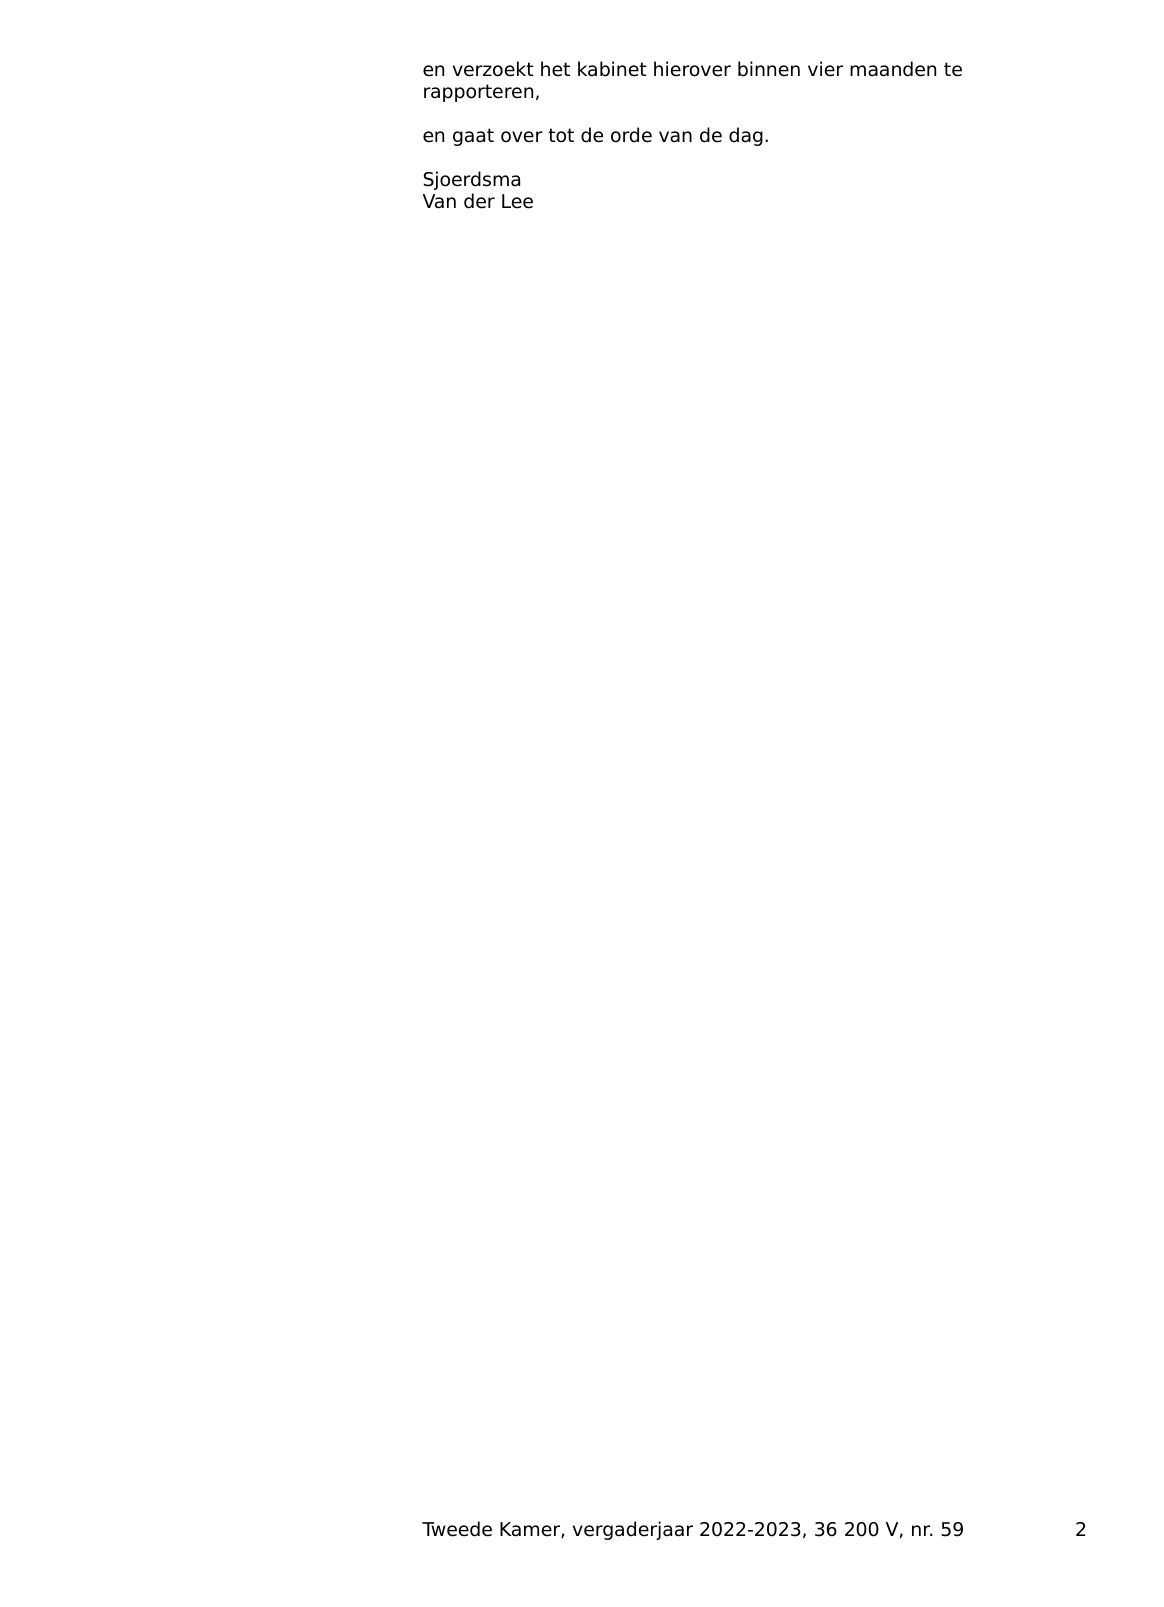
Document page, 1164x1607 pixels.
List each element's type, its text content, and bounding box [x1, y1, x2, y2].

text en verzoekt het kabinet hierover binnen vier maanden te rapporteren, [422, 59, 1087, 103]
text Sjoerdsma [422, 169, 1087, 191]
text Van der Lee [422, 191, 1087, 213]
text en gaat over tot de orde van de dag. [422, 125, 1087, 147]
